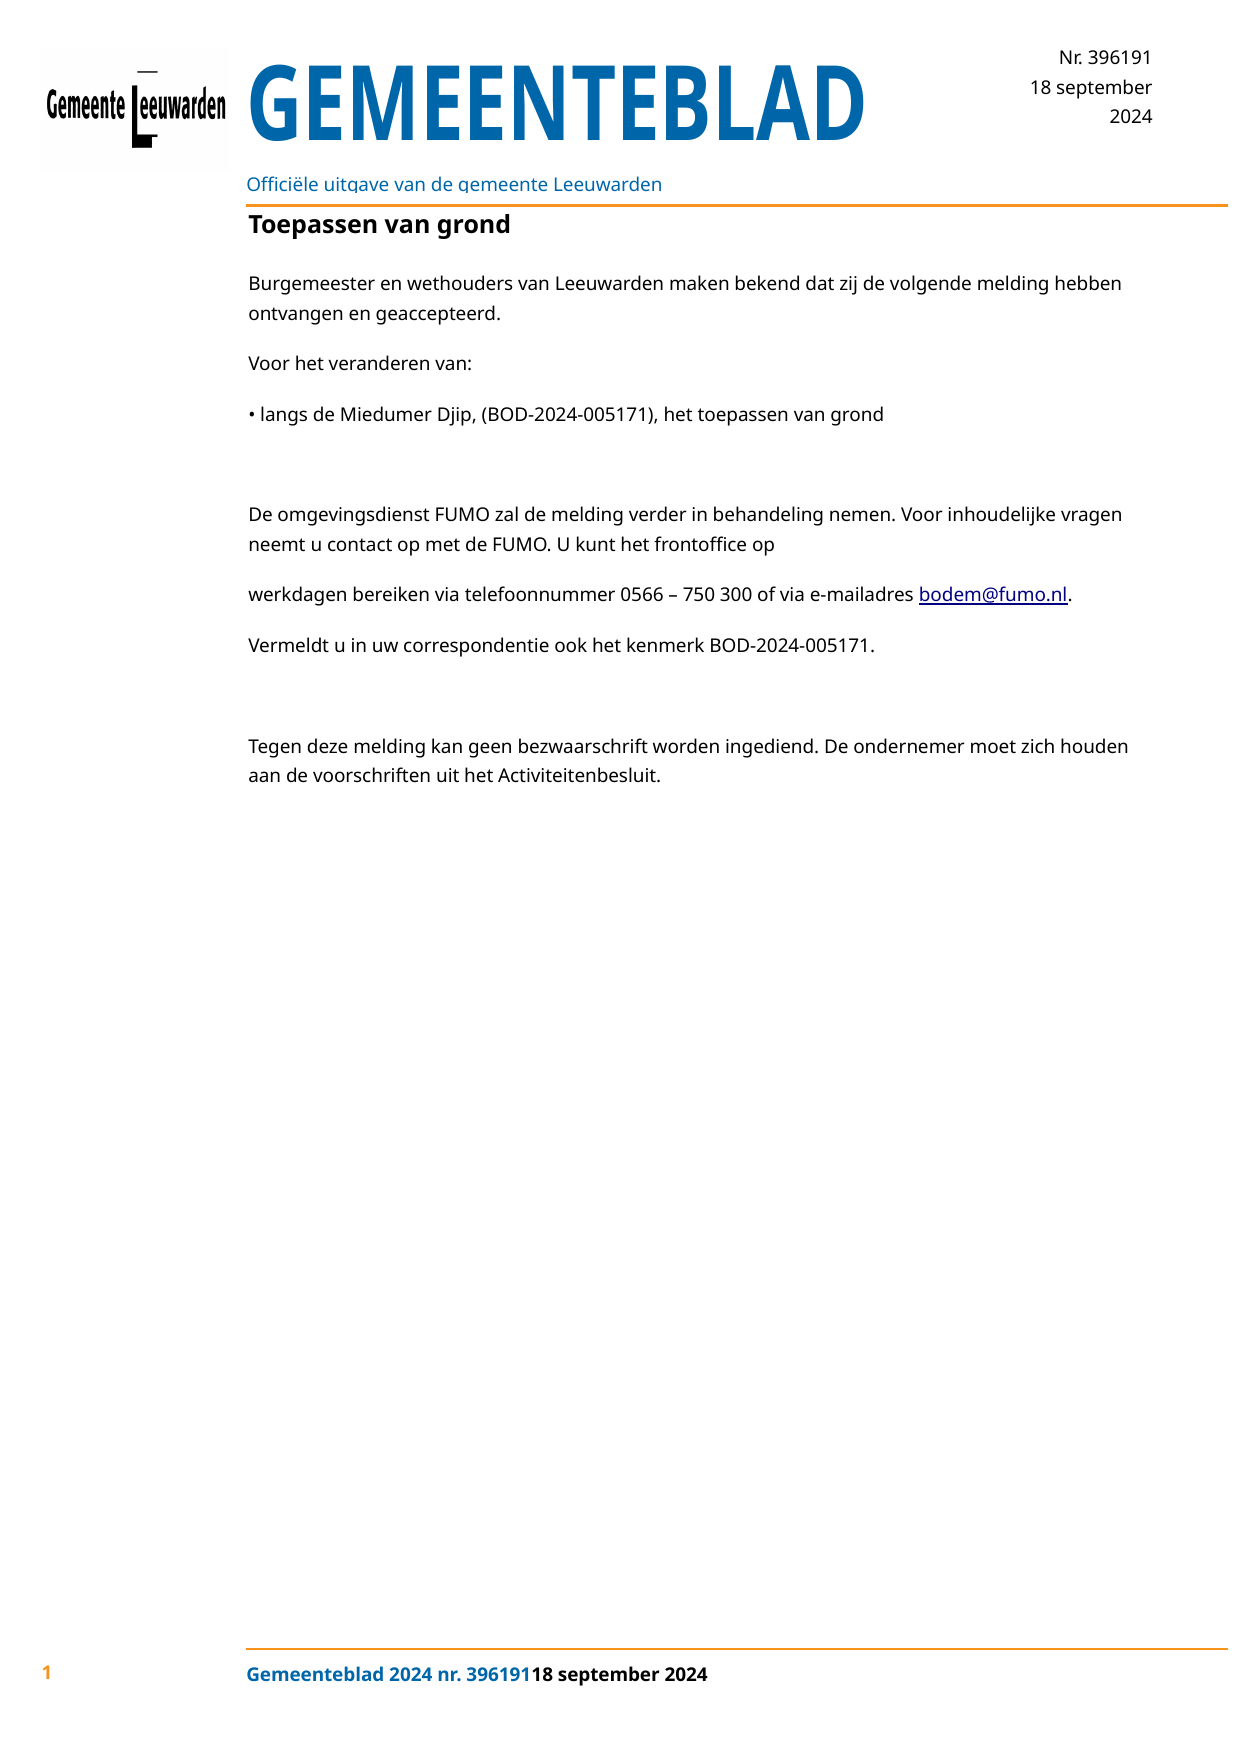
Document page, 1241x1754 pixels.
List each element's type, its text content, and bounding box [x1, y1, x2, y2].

text Toepassen van grond [248, 207, 1152, 241]
text Tegen deze melding kan geen bezwaarschrift worden ingediend. De ondernemer moet zich houden aan de voorschriften uit het Activiteitenbesluit. [248, 733, 1152, 788]
text werkdagen bereiken via telefoonnummer 0566 – 750 300 of via e-mailadres bodem@fumo.nl. [248, 582, 1152, 607]
picture [41, 47, 231, 172]
text Voor het veranderen van: [248, 350, 1152, 376]
text Burgemeester en wethouders van Leeuwarden maken bekend dat zij de volgende melding hebben ontvangen en geaccepteerd. [248, 270, 1152, 326]
text Vermeldt u in uw correspondentie ook het kenmerk BOD-2024-005171. [248, 632, 1152, 658]
text De omgevingsdienst FUMO zal de melding verder in behandeling nemen. Voor inhoudelijke vragen neemt u contact op met de FUMO. U kunt het frontoffice op [248, 502, 1152, 557]
text • langs de Miedumer Djip, (BOD-2024-005171), het toepassen van grond [248, 401, 1152, 426]
